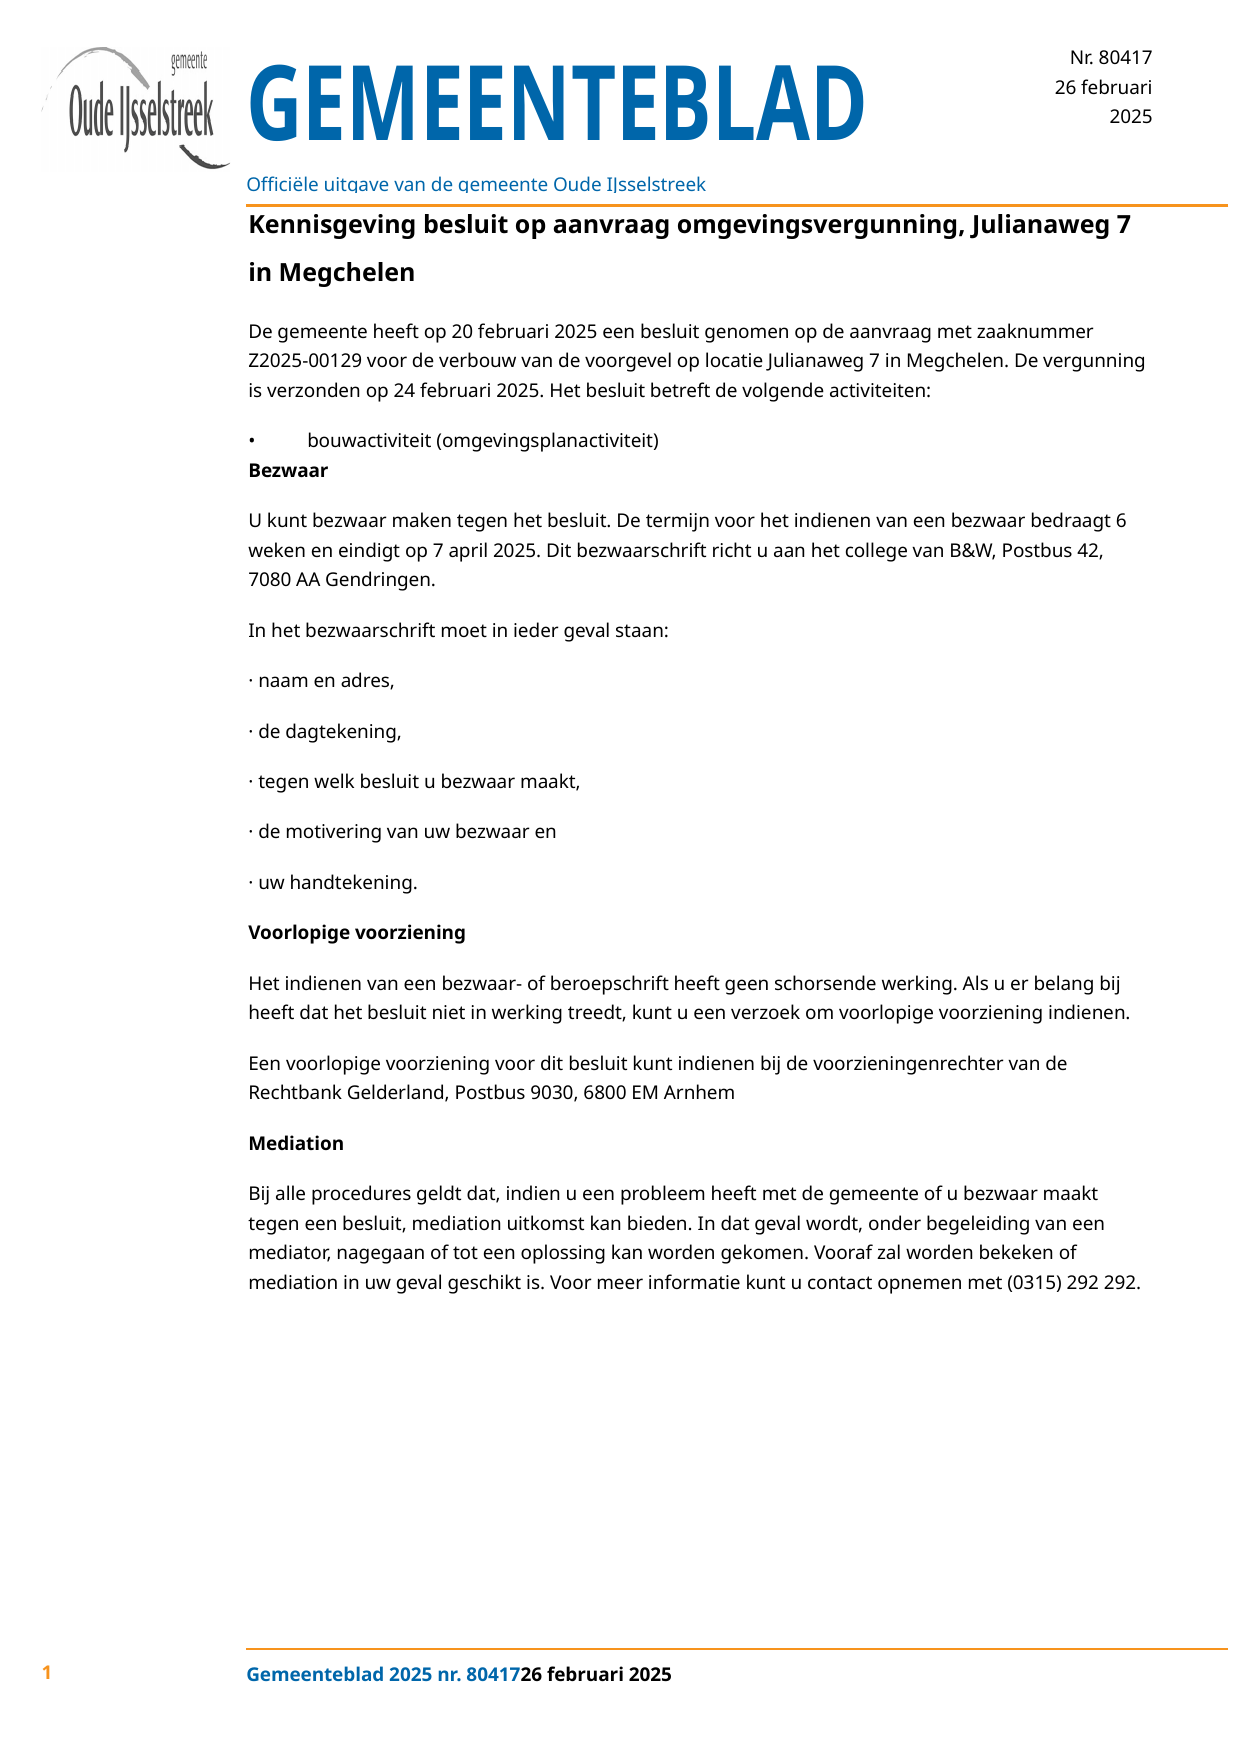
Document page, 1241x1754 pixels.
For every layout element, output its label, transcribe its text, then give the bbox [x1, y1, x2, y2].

text De gemeente heeft op 20 februari 2025 een besluit genomen op de aanvraag met zaaknummer Z2025-00129 voor de verbouw van de voorgevel op locatie Julianaweg 7 in Megchelen. De vergunning is verzonden op 24 februari 2025. Het besluit betreft de volgende activiteiten: [248, 318, 1152, 403]
text Voorlopige voorziening [248, 919, 1152, 945]
text Een voorlopige voorziening voor dit besluit kunt indienen bij de voorzieningenrechter van de Rechtbank Gelderland, Postbus 9030, 6800 EM Arnhem [248, 1050, 1152, 1105]
text · uw handtekening. [248, 869, 1152, 895]
text U kunt bezwaar maken tegen het besluit. De termijn voor het indienen van een bezwaar bedraagt 6 weken en eindigt op 7 april 2025. Dit bezwaarschrift richt u aan het college van B&W, Postbus 42, 7080 AA Gendringen. [248, 507, 1152, 592]
text · de motivering van uw bezwaar en [248, 819, 1152, 844]
text Bij alle procedures geldt dat, indien u een probleem heeft met de gemeente of u bezwaar maakt tegen een besluit, mediation uitkomst kan bieden. In dat geval wordt, onder begeleiding van een mediator, nagegaan of tot een oplossing kan worden gekomen. Vooraf zal worden bekeken of mediation in uw geval geschikt is. Voor meer informatie kunt u contact opnemen met (0315) 292 292. [248, 1180, 1152, 1295]
text Het indienen van een bezwaar- of beroepschrift heeft geen schorsende werking. Als u er belang bij heeft dat het besluit niet in werking treedt, kunt u een verzoek om voorlopige voorziening indienen. [248, 970, 1152, 1025]
text Kennisgeving besluit op aanvraag omgevingsvergunning, Julianaweg 7 in Megchelen [248, 207, 1152, 288]
text Bezwaar [248, 457, 1152, 483]
text · de dagtekening, [248, 718, 1152, 744]
text · tegen welk besluit u bezwaar maakt, [248, 768, 1152, 794]
list bouwactiviteit (omgevingsplanactiviteit) [248, 427, 1152, 453]
text Mediation [248, 1130, 1152, 1156]
text · naam en adres, [248, 667, 1152, 693]
text In het bezwaarschrift moet in ieder geval staan: [248, 617, 1152, 643]
picture [41, 47, 231, 172]
